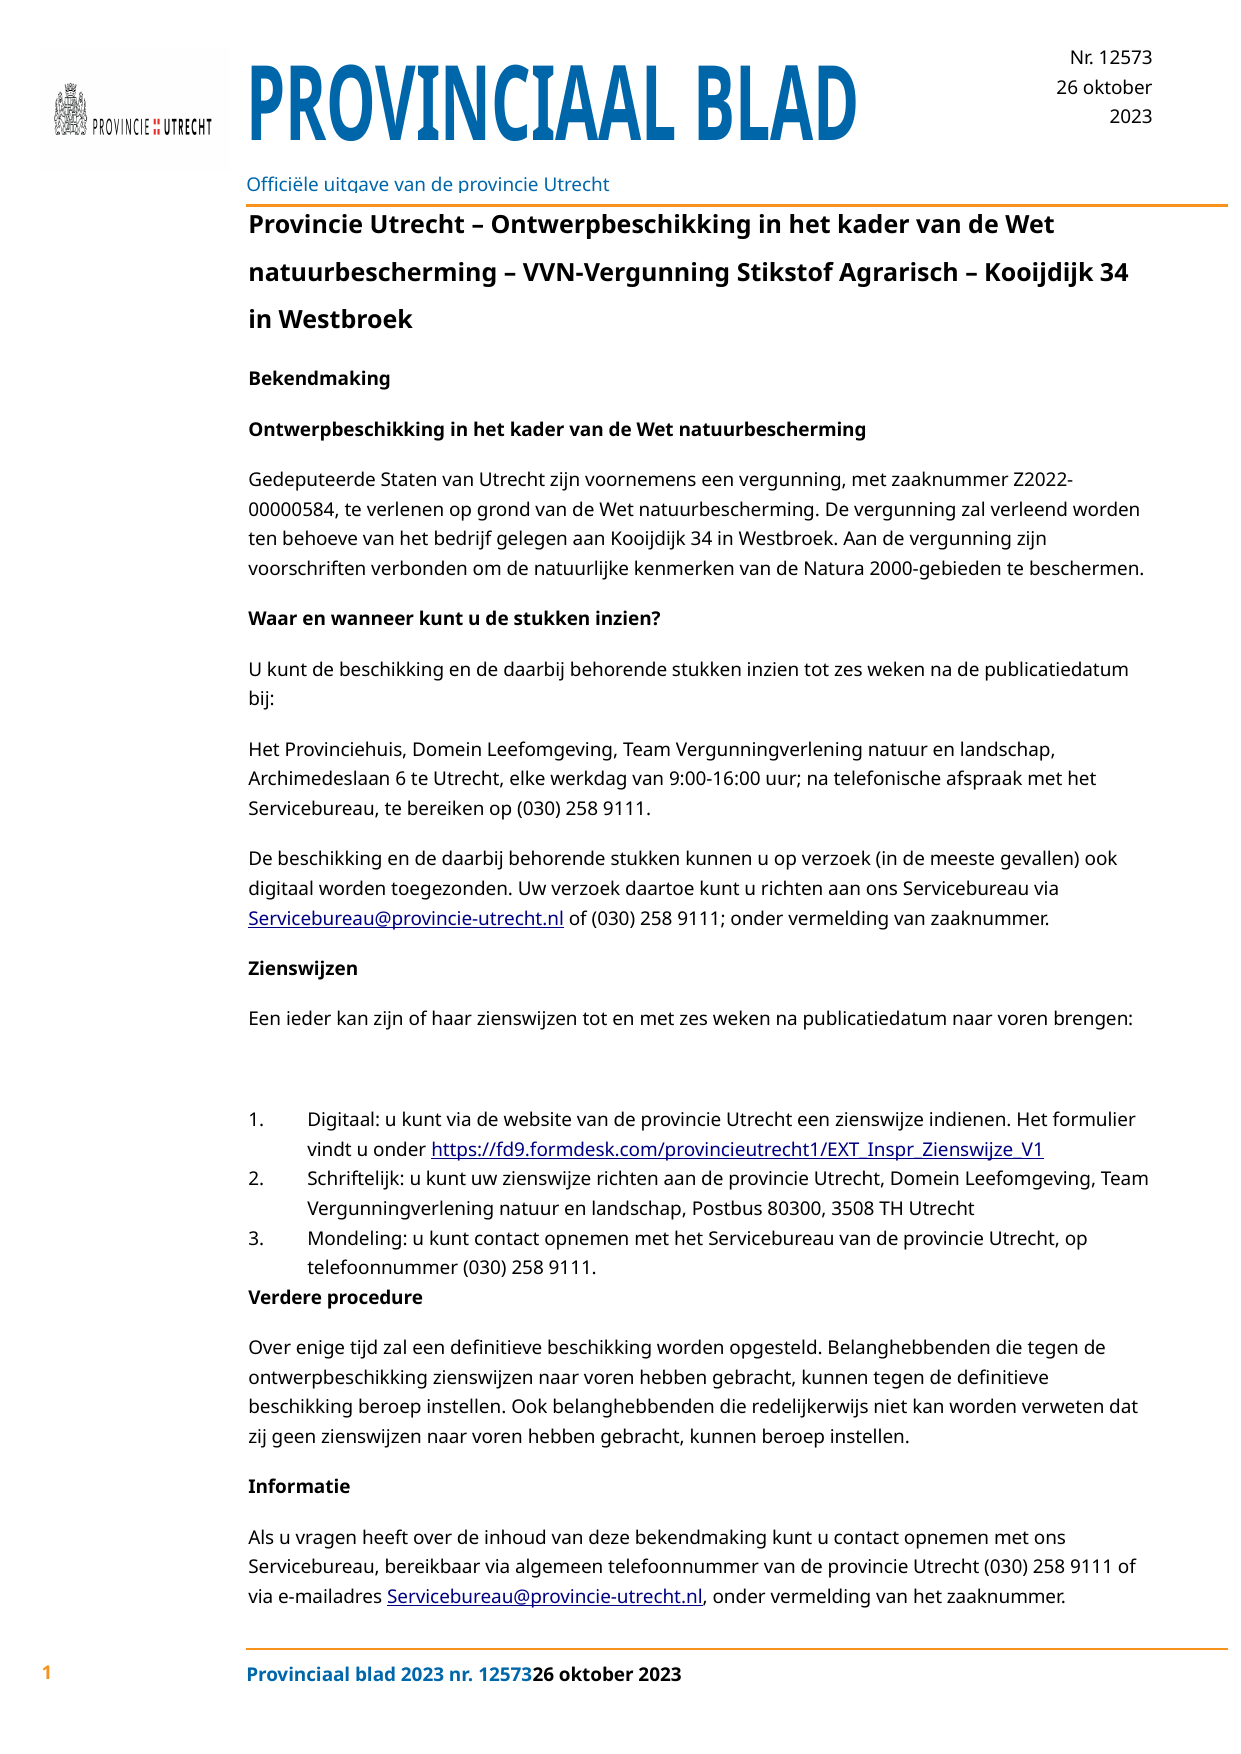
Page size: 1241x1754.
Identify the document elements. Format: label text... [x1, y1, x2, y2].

list Schriftelijk: u kunt uw zienswijze richten aan de provincie Utrecht, Domein Leefomgeving, Team Vergunningverlening natuur en landschap, Postbus 80300, 3508 TH Utrecht [248, 1166, 1152, 1221]
text U kunt de beschikking en de daarbij behorende stukken inzien tot zes weken na de publicatiedatum bij: [248, 656, 1152, 711]
text Provincie Utrecht – Ontwerpbeschikking in het kader van de Wet natuurbescherming – VVN-Vergunning Stikstof Agrarisch – Kooijdijk 34 in Westbroek [248, 207, 1152, 336]
text Informatie [248, 1473, 1152, 1499]
text Ontwerpbeschikking in het kader van de Wet natuurbescherming [248, 416, 1152, 442]
text De beschikking en de daarbij behorende stukken kunnen u op verzoek (in de meeste gevallen) ook digitaal worden toegezonden. Uw verzoek daartoe kunt u richten aan ons Servicebureau via Servicebureau@provincie-utrecht.nl of (030) 258 9111; onder vermelding van zaaknummer. [248, 846, 1152, 930]
text Bekendmaking [248, 366, 1152, 391]
text Een ieder kan zijn of haar zienswijzen tot en met zes weken na publicatiedatum naar voren brengen: [248, 1006, 1152, 1031]
list Mondeling: u kunt contact opnemen met het Servicebureau van de provincie Utrecht, op telefoonnummer (030) 258 9111. [248, 1225, 1152, 1280]
list Digitaal: u kunt via de website van de provincie Utrecht een zienswijze indienen. Het formulier vindt u onder https://fd9.formdesk.com/provincieutrecht1/EXT_Inspr_Zienswijze_V1 [248, 1106, 1152, 1162]
text Over enige tijd zal een definitieve beschikking worden opgesteld. Belanghebbenden die tegen de ontwerpbeschikking zienswijzen naar voren hebben gebracht, kunnen tegen de definitieve beschikking beroep instellen. Ook belanghebbenden die redelijkerwijs niet kan worden verweten dat zij geen zienswijzen naar voren hebben gebracht, kunnen beroep instellen. [248, 1334, 1152, 1449]
picture [41, 47, 231, 172]
text Het Provinciehuis, Domein Leefomgeving, Team Vergunningverlening natuur en landschap, Archimedeslaan 6 te Utrecht, elke werkdag van 9:00-16:00 uur; na telefonische afspraak met het Servicebureau, te bereiken op (030) 258 9111. [248, 736, 1152, 821]
text Gedeputeerde Staten van Utrecht zijn voornemens een vergunning, met zaaknummer Z2022-00000584, te verlenen op grond van de Wet natuurbescherming. De vergunning zal verleend worden ten behoeve van het bedrijf gelegen aan Kooijdijk 34 in Westbroek. Aan de vergunning zijn voorschriften verbonden om de natuurlijke kenmerken van de Natura 2000-gebieden te beschermen. [248, 466, 1152, 581]
text Zienswijzen [248, 955, 1152, 981]
text Verdere procedure [248, 1284, 1152, 1309]
text Als u vragen heeft over de inhoud van deze bekendmaking kunt u contact opnemen met ons Servicebureau, bereikbaar via algemeen telefoonnummer van de provincie Utrecht (030) 258 9111 of via e-mailadres Servicebureau@provincie-utrecht.nl, onder vermelding van het zaaknummer. [248, 1524, 1152, 1609]
text Waar en wanneer kunt u de stukken inzien? [248, 606, 1152, 631]
